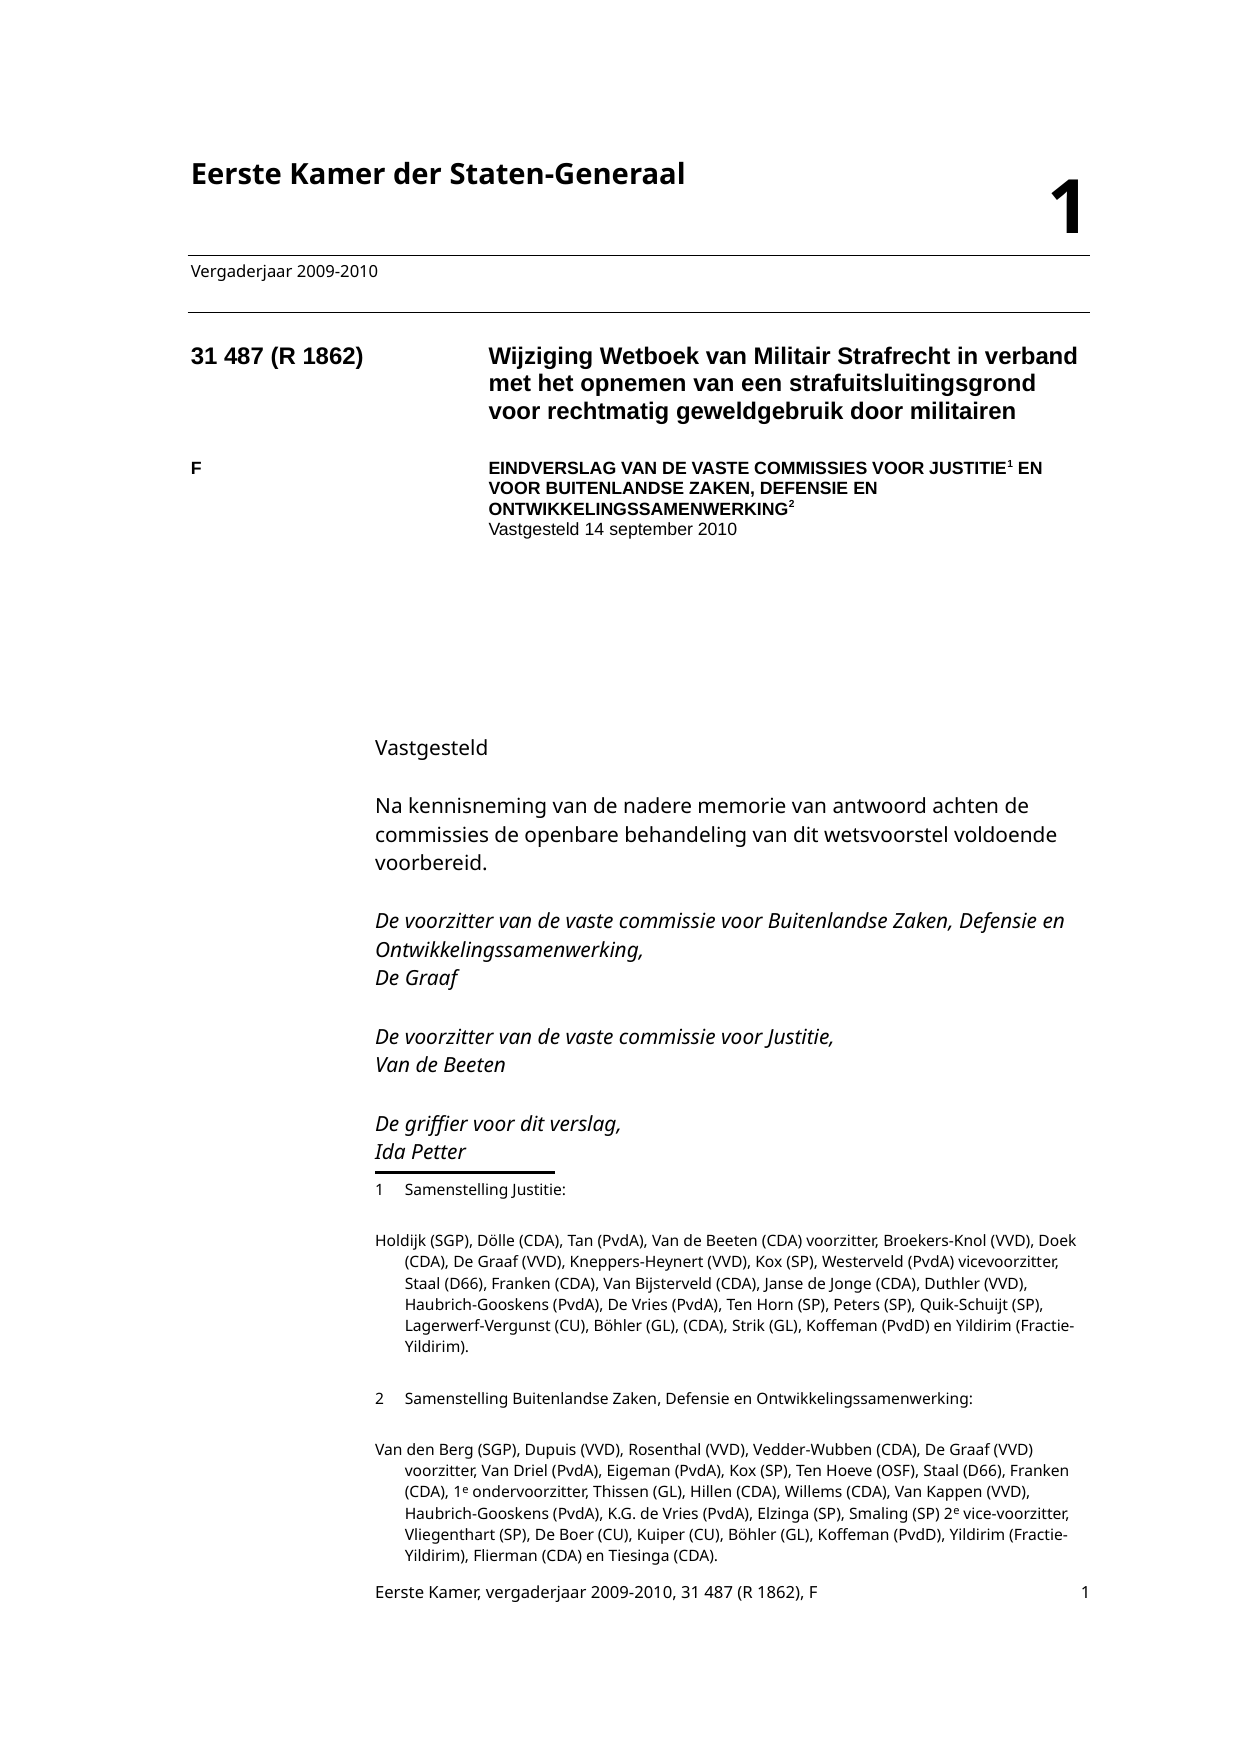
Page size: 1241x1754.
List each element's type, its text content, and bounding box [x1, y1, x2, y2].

table_header Eerste Kamer der Staten-Generaal [188, 150, 909, 255]
table_cell EINDVERSLAG VAN DE VASTE COMMISSIES VOOR JUSTITIE EN VOOR BUITENLANDSE ZAKEN, DEFENSIE EN ONTWIKKELINGSSAMENWERKING Vastgesteld 14 september 2010 [485, 455, 1090, 614]
table_cell [485, 313, 1090, 339]
text Na kennisneming van de nadere memorie van antwoord achten de commissies de openbare behandeling van dit wetsvoorstel voldoende voorbereid. [375, 791, 1090, 877]
table_cell [485, 256, 1090, 312]
table_cell F [188, 455, 485, 614]
text De Graaf [375, 963, 1090, 992]
table_cell [188, 313, 485, 339]
table_header 1 [910, 150, 1090, 255]
text Vastgesteld [375, 733, 1090, 761]
table_cell Wijziging Wetboek van Militair Strafrecht in verband met het opnemen van een strafuitsluitingsgrond voor rechtmatig geweldgebruik door militairen [485, 339, 1090, 454]
table_cell 31 487 (R 1862) [188, 339, 485, 454]
table_cell Vergaderjaar 2009-2010 [188, 256, 485, 312]
text De voorzitter van de vaste commissie voor Buitenlandse Zaken, Defensie en Ontwikkelingssamenwerking, [375, 907, 1090, 963]
text De griffier voor dit verslag, [375, 1109, 1090, 1137]
text Van de Beeten [375, 1050, 1090, 1079]
text De voorzitter van de vaste commissie voor Justitie, [375, 1022, 1090, 1050]
text Ida Petter [375, 1137, 1090, 1166]
